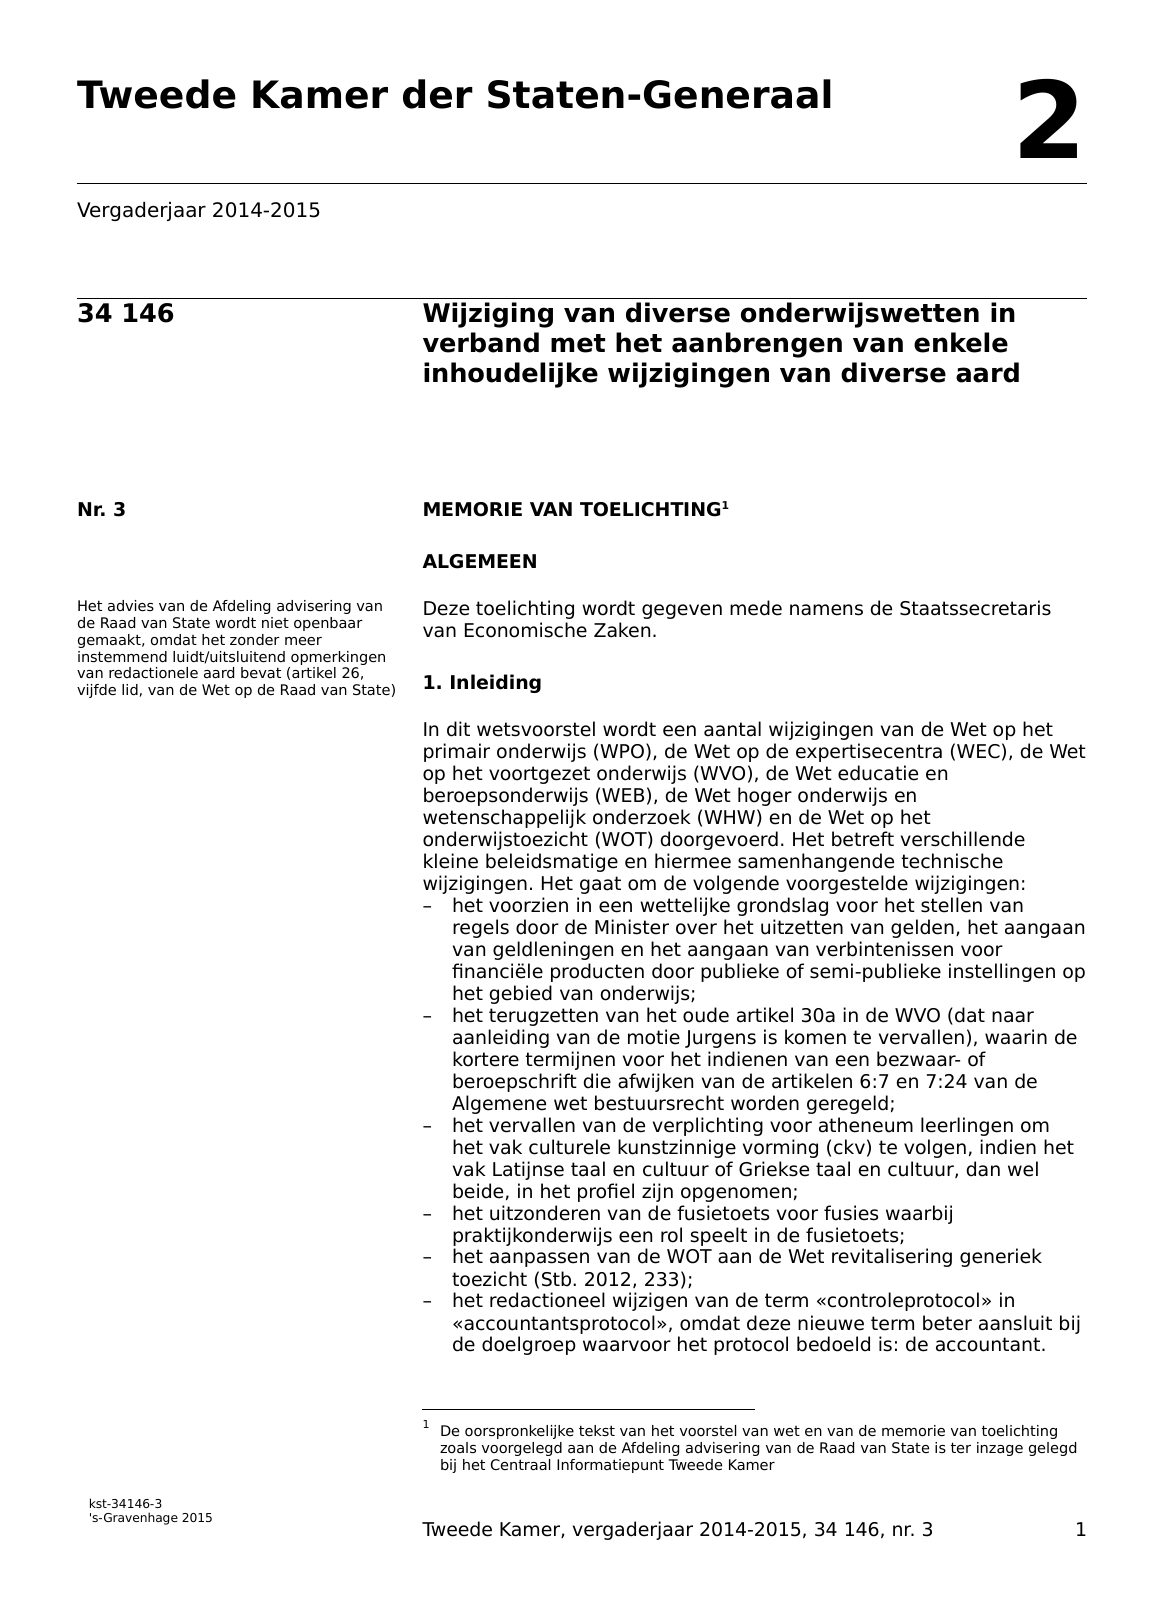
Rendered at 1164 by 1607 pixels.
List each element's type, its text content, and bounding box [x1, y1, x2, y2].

text – het redactioneel wijzigen van de term «controleprotocol» in «accountantsprotocol», omdat deze nieuwe term beter aansluit bij de doelgroep waarvoor het protocol bedoeld is: de accountant. [422, 1290, 1087, 1356]
text – het vervallen van de verplichting voor atheneum leerlingen om het vak culturele kunstzinnige vorming (ckv) te volgen, indien het vak Latijnse taal en cultuur of Griekse taal en cultuur, dan wel beide, in het profiel zijn opgenomen; [422, 1114, 1087, 1202]
table_cell Vergaderjaar 2014-2015 [77, 184, 1087, 298]
text Het advies van de Afdeling advisering van de Raad van State wordt niet openbaar gemaakt, omdat het zonder meer instemmend luidt/uitsluitend opmerkingen van redactionele aard bevat (artikel 26, vijfde lid, van de Wet op de Raad van State) [77, 598, 399, 699]
subtitle 34 146 Wijziging van diverse onderwijswetten in verband met het aanbrengen van enkele inhoudelijke wijzigingen van diverse aard [77, 299, 1087, 388]
subtitle ALGEMEEN [422, 551, 1087, 573]
table_header Tweede Kamer der Staten-Generaal [77, 59, 886, 183]
text – het terugzetten van het oude artikel 30a in de WVO (dat naar aanleiding van de motie Jurgens is komen te vervallen), waarin de kortere termijnen voor het indienen van een bezwaar- of beroepschrift die afwijken van de artikelen 6:7 en 7:24 van de Algemene wet bestuursrecht worden geregeld; [422, 1005, 1087, 1114]
text In dit wetsvoorstel wordt een aantal wijzigingen van de Wet op het primair onderwijs (WPO), de Wet op de expertisecentra (WEC), de Wet op het voortgezet onderwijs (WVO), de Wet educatie en beroepsonderwijs (WEB), de Wet hoger onderwijs en wetenschappelijk onderzoek (WHW) en de Wet op het onderwijstoezicht (WOT) doorgevoerd. Het betreft verschillende kleine beleidsmatige en hiermee samenhangende technische wijzigingen. Het gaat om de volgende voorgestelde wijzigingen: [422, 719, 1087, 895]
text – het aanpassen van de WOT aan de Wet revitalisering generiek toezicht (Stb. 2012, 233); [422, 1246, 1087, 1290]
text – het voorzien in een wettelijke grondslag voor het stellen van regels door de Minister over het uitzetten van gelden, het aangaan van geldleningen en het aangaan van verbintenissen voor financiële producten door publieke of semi-publieke instellingen op het gebied van onderwijs; [422, 895, 1087, 1005]
subtitle 1. Inleiding [422, 672, 1087, 694]
text Deze toelichting wordt gegeven mede namens de Staatssecretaris van Economische Zaken. [422, 598, 1087, 642]
subtitle Nr. 3 MEMORIE VAN TOELICHTING [77, 499, 1087, 521]
text – het uitzonderen van de fusietoets voor fusies waarbij praktijkonderwijs een rol speelt in de fusietoets; [422, 1202, 1087, 1246]
text 's-Gravenhage 2015 [88, 1511, 323, 1525]
text kst-34146-3 [88, 1497, 323, 1511]
text De oorspronkelijke tekst van het voorstel van wet en van de memorie van toelichting zoals voorgelegd aan de Afdeling advisering van de Raad van State is ter inzage gelegd bij het Centraal Informatiepunt Tweede Kamer [422, 1418, 1087, 1474]
table_header 2 [886, 59, 1087, 183]
